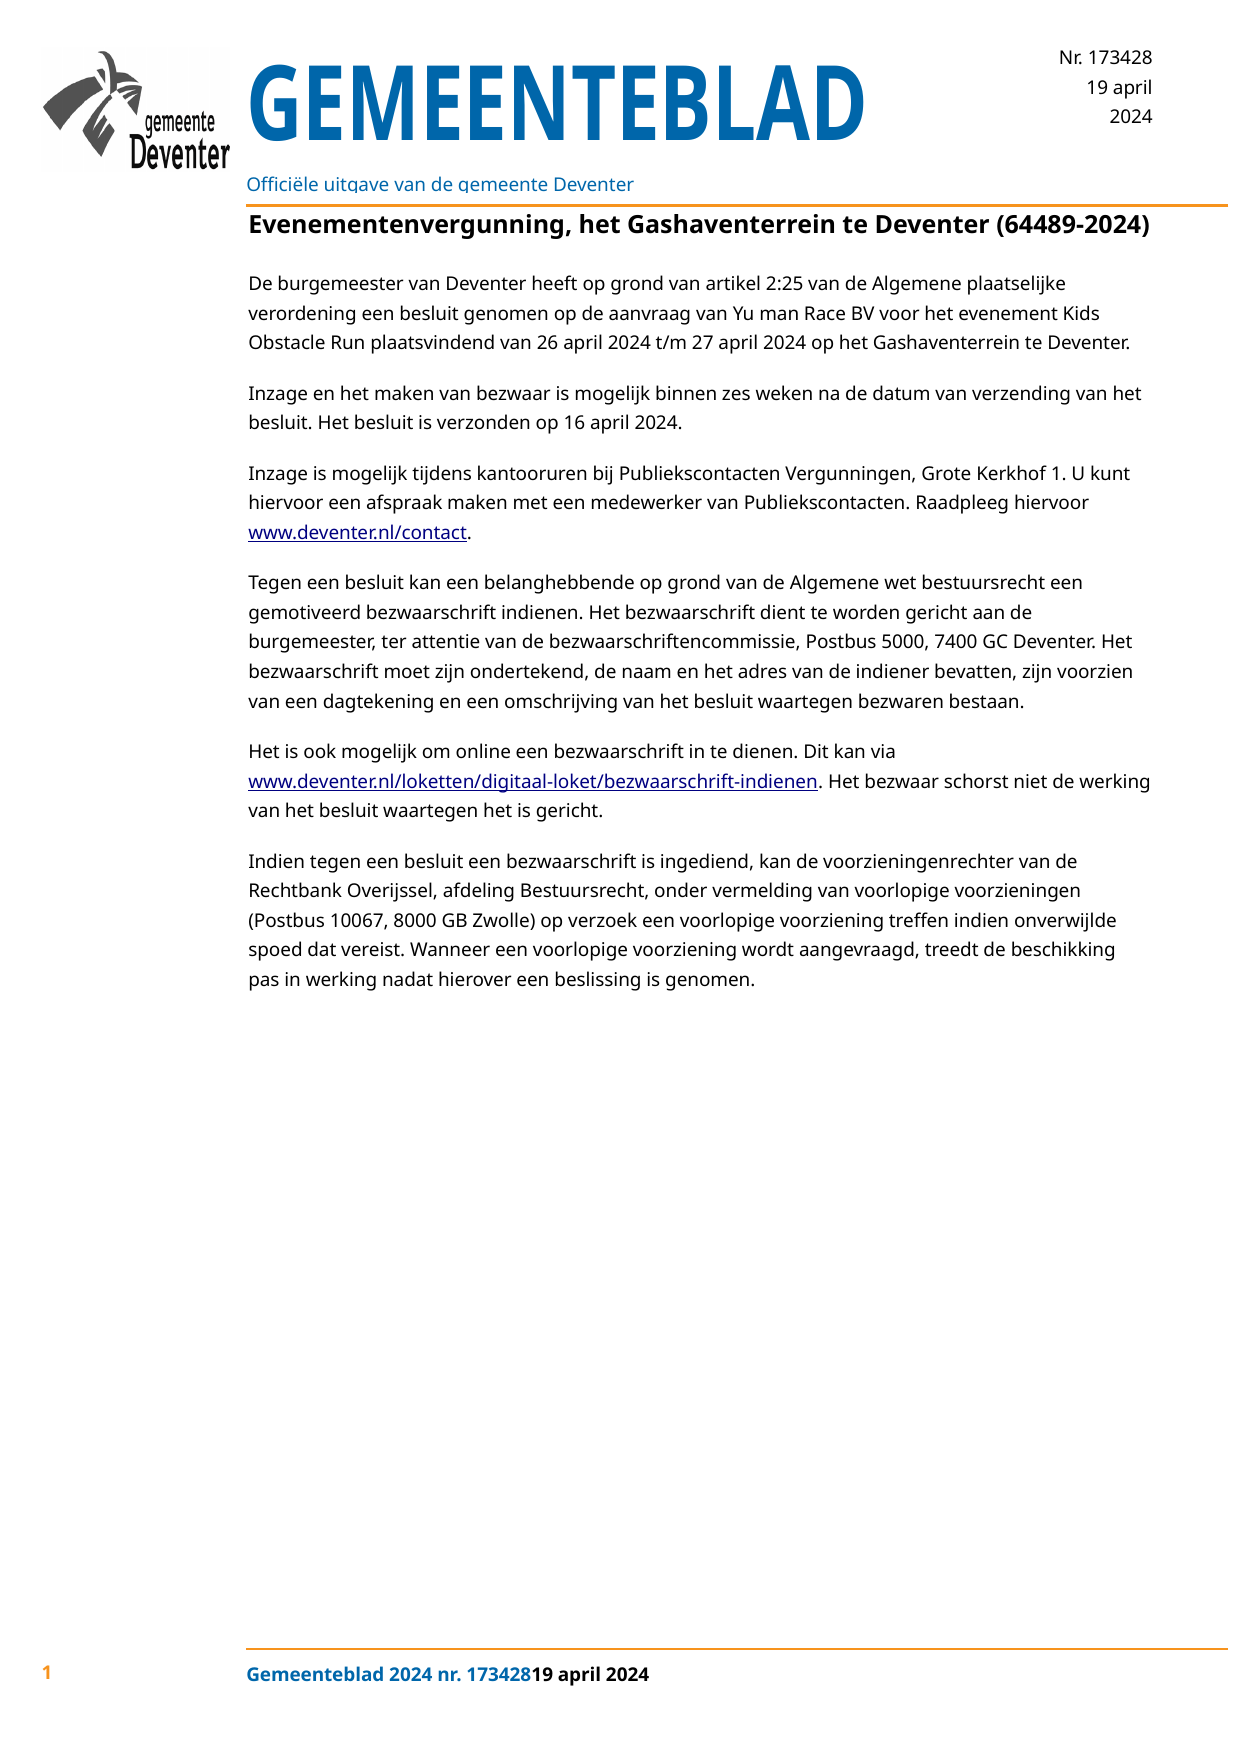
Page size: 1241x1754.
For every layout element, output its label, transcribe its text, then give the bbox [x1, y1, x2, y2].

text Inzage en het maken van bezwaar is mogelijk binnen zes weken na de datum van verzending van het besluit. Het besluit is verzonden op 16 april 2024. [248, 380, 1152, 435]
text Indien tegen een besluit een bezwaarschrift is ingediend, kan de voorzieningenrechter van de Rechtbank Overijssel, afdeling Bestuursrecht, onder vermelding van voorlopige voorzieningen (Postbus 10067, 8000 GB Zwolle) op verzoek een voorlopige voorziening treffen indien onverwijlde spoed dat vereist. Wanneer een voorlopige voorziening wordt aangevraagd, treedt de beschikking pas in werking nadat hierover een beslissing is genomen. [248, 848, 1152, 992]
text De burgemeester van Deventer heeft op grond van artikel 2:25 van de Algemene plaatselijke verordening een besluit genomen op de aanvraag van Yu man Race BV voor het evenement Kids Obstacle Run plaatsvindend van 26 april 2024 t/m 27 april 2024 op het Gashaventerrein te Deventer. [248, 270, 1152, 355]
picture [41, 47, 231, 172]
text Evenementenvergunning, het Gashaventerrein te Deventer (64489-2024) [248, 207, 1152, 241]
text Het is ook mogelijk om online een bezwaarschrift in te dienen. Dit kan via www.deventer.nl/loketten/digitaal-loket/bezwaarschrift-indienen. Het bezwaar schorst niet de werking van het besluit waartegen het is gericht. [248, 738, 1152, 823]
text Inzage is mogelijk tijdens kantooruren bij Publiekscontacten Vergunningen, Grote Kerkhof 1. U kunt hiervoor een afspraak maken met een medewerker van Publiekscontacten. Raadpleeg hiervoor www.deventer.nl/contact. [248, 460, 1152, 545]
text Tegen een besluit kan een belanghebbende op grond van de Algemene wet bestuursrecht een gemotiveerd bezwaarschrift indienen. Het bezwaarschrift dient te worden gericht aan de burgemeester, ter attentie van de bezwaarschriftencommissie, Postbus 5000, 7400 GC Deventer. Het bezwaarschrift moet zijn ondertekend, de naam en het adres van de indiener bevatten, zijn voorzien van een dagtekening en een omschrijving van het besluit waartegen bezwaren bestaan. [248, 569, 1152, 713]
